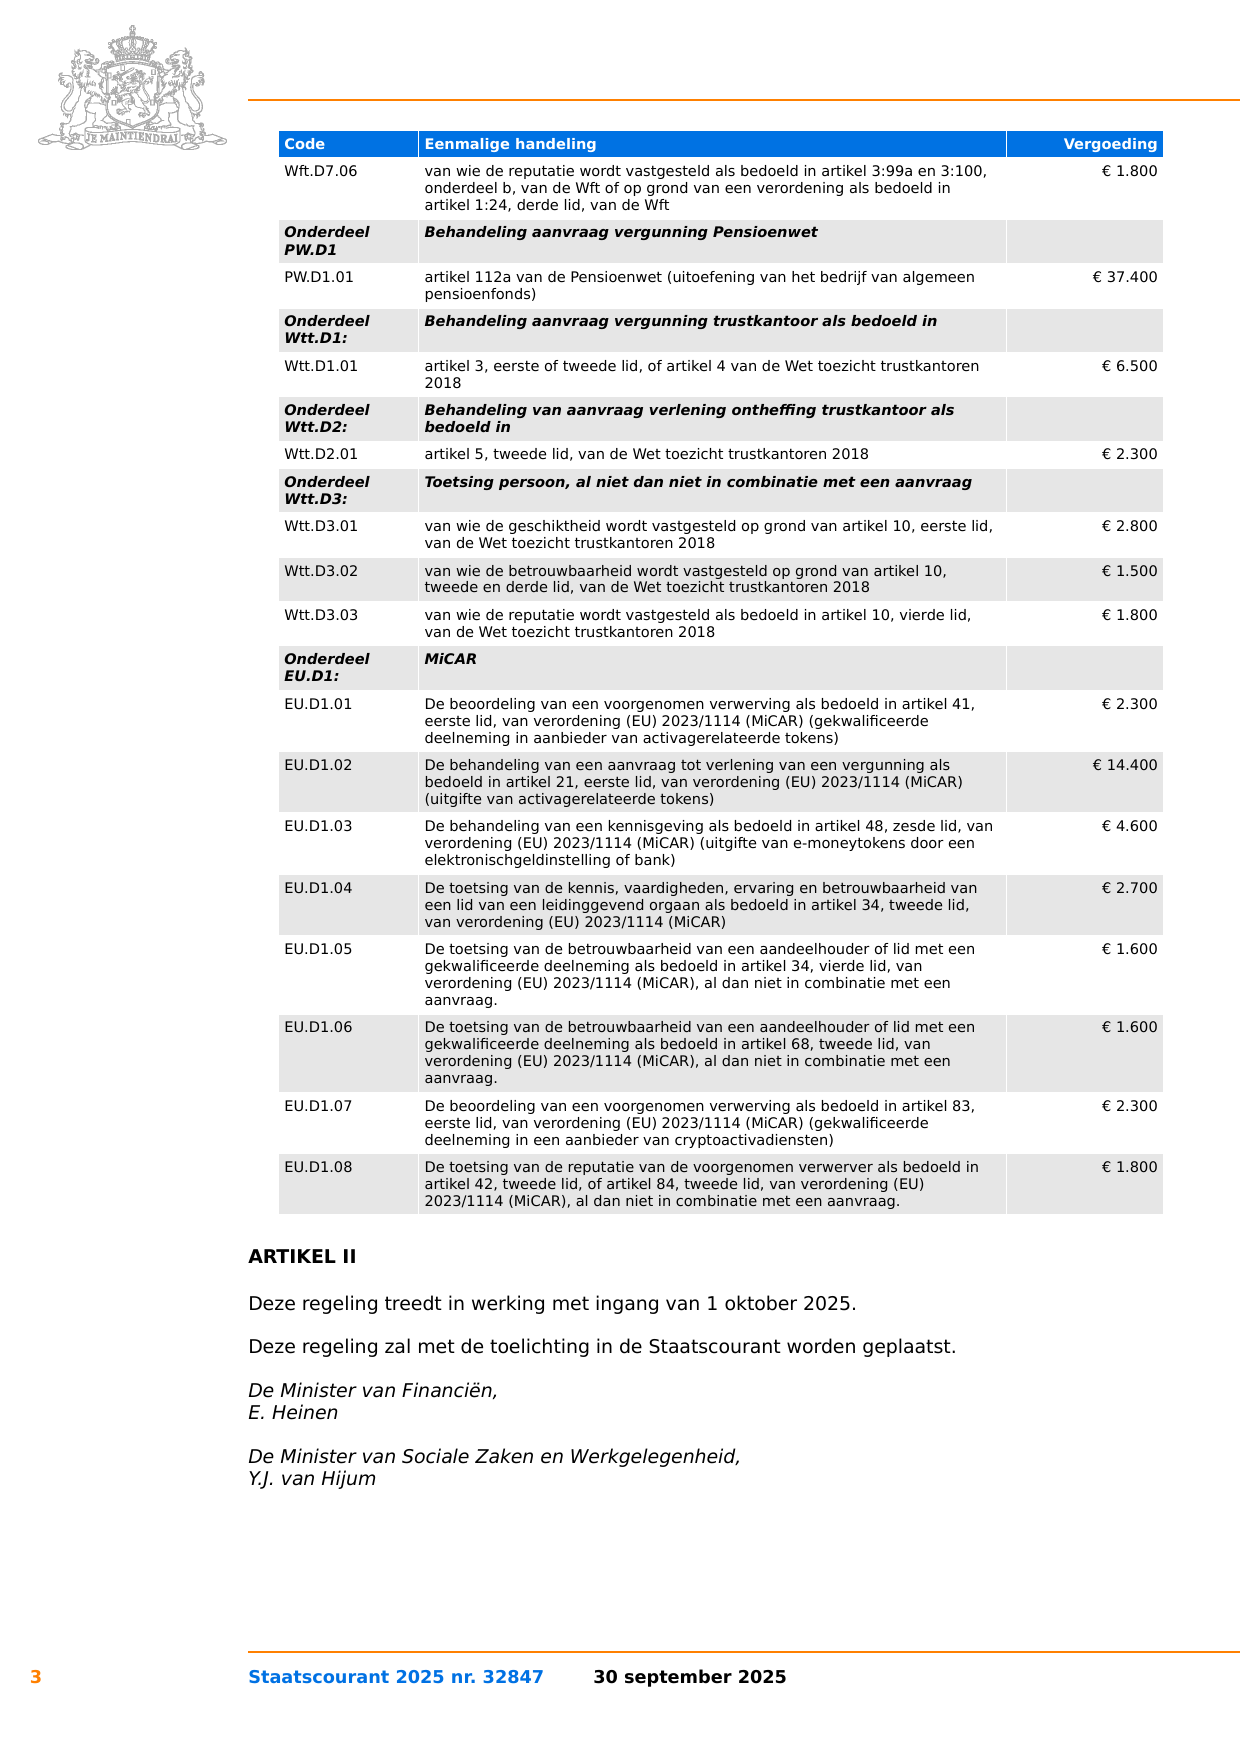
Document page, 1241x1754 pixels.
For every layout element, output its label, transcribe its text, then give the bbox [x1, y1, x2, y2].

table_cell van wie de reputatie wordt vastgesteld als bedoeld in artikel 3:99a en 3:100, onderdeel b, van de Wft of op grond van een verordening als bedoeld in artikel 1:24, derde lid, van de Wft [419, 158, 1006, 219]
picture [38, 25, 227, 150]
table_header Vergoeding [1007, 131, 1163, 157]
table_cell De toetsing van de betrouwbaarheid van een aandeelhouder of lid met een gekwalificeerde deelneming als bedoeld in artikel 34, vierde lid, van verordening (EU) 2023/1114 (MiCAR), al dan niet in combinatie met een aanvraag. [419, 936, 1006, 1013]
table_cell artikel 5, tweede lid, van de Wet toezicht trustkantoren 2018 [419, 442, 1006, 468]
table_cell De toetsing van de kennis, vaardigheden, ervaring en betrouwbaarheid van een lid van een leidinggevend orgaan als bedoeld in artikel 34, tweede lid, van verordening (EU) 2023/1114 (MiCAR) [419, 875, 1006, 935]
table_cell € 37.400 [1007, 264, 1163, 307]
table_cell artikel 3, eerste of tweede lid, of artikel 4 van de Wet toezicht trustkantoren 2018 [419, 353, 1006, 396]
table_cell € 1.800 [1007, 158, 1163, 219]
table_cell € 2.800 [1007, 513, 1163, 557]
table_cell De toetsing van de reputatie van de voorgenomen verwerver als bedoeld in artikel 42, tweede lid, of artikel 84, tweede lid, van verordening (EU) 2023/1114 (MiCAR), al dan niet in combinatie met een aanvraag. [419, 1154, 1006, 1214]
table_cell [1007, 309, 1163, 352]
table_cell artikel 112a van de Pensioenwet (uitoefening van het bedrijf van algemeen pensioenfonds) [419, 264, 1006, 307]
table_header Eenmalige handeling [419, 131, 1006, 157]
table_cell € 2.300 [1007, 691, 1163, 751]
table_cell PW.D1.01 [279, 264, 418, 307]
table_cell Onderdeel Wtt.D3: [279, 469, 418, 512]
text De Minister van Financiën, E. Heinen [248, 1380, 1163, 1424]
table_cell Behandeling aanvraag vergunning Pensioenwet [419, 220, 1006, 263]
table_cell € 14.400 [1007, 752, 1163, 812]
table_cell De beoordeling van een voorgenomen verwerving als bedoeld in artikel 41, eerste lid, van verordening (EU) 2023/1114 (MiCAR) (gekwalificeerde deelneming in aanbieder van activagerelateerde tokens) [419, 691, 1006, 751]
table_cell € 6.500 [1007, 353, 1163, 396]
table_cell Onderdeel EU.D1: [279, 646, 418, 690]
table_cell De toetsing van de betrouwbaarheid van een aandeelhouder of lid met een gekwalificeerde deelneming als bedoeld in artikel 68, tweede lid, van verordening (EU) 2023/1114 (MiCAR), al dan niet in combinatie met een aanvraag. [419, 1015, 1006, 1092]
table_cell Wtt.D1.01 [279, 353, 418, 396]
table_header Code [279, 131, 418, 157]
table_cell € 1.800 [1007, 602, 1163, 645]
table_cell Onderdeel Wtt.D2: [279, 397, 418, 441]
table_cell EU.D1.07 [279, 1093, 418, 1153]
table_cell MiCAR [419, 646, 1006, 690]
table_cell van wie de geschiktheid wordt vastgesteld op grond van artikel 10, eerste lid, van de Wet toezicht trustkantoren 2018 [419, 513, 1006, 557]
table_cell Behandeling van aanvraag verlening ontheffing trustkantoor als bedoeld in [419, 397, 1006, 441]
table_cell [1007, 220, 1163, 263]
table_cell [1007, 397, 1163, 441]
table_cell EU.D1.04 [279, 875, 418, 935]
table_cell EU.D1.03 [279, 814, 418, 874]
table_cell Wtt.D3.02 [279, 558, 418, 601]
text Deze regeling zal met de toelichting in de Staatscourant worden geplaatst. [248, 1336, 1163, 1358]
table_cell EU.D1.02 [279, 752, 418, 812]
table_cell [1007, 646, 1163, 690]
table_cell van wie de betrouwbaarheid wordt vastgesteld op grond van artikel 10, tweede en derde lid, van de Wet toezicht trustkantoren 2018 [419, 558, 1006, 601]
table_cell Onderdeel Wtt.D1: [279, 309, 418, 352]
table_cell De beoordeling van een voorgenomen verwerving als bedoeld in artikel 83, eerste lid, van verordening (EU) 2023/1114 (MiCAR) (gekwalificeerde deelneming in een aanbieder van cryptoactivadiensten) [419, 1093, 1006, 1153]
table_cell Onderdeel PW.D1 [279, 220, 418, 263]
table_cell € 1.800 [1007, 1154, 1163, 1214]
text De Minister van Sociale Zaken en Werkgelegenheid, Y.J. van Hijum [248, 1446, 1163, 1490]
table_cell Behandeling aanvraag vergunning trustkantoor als bedoeld in [419, 309, 1006, 352]
table_cell EU.D1.05 [279, 936, 418, 1013]
table_cell De behandeling van een aanvraag tot verlening van een vergunning als bedoeld in artikel 21, eerste lid, van verordening (EU) 2023/1114 (MiCAR) (uitgifte van activagerelateerde tokens) [419, 752, 1006, 812]
subtitle ARTIKEL II [248, 1246, 1163, 1268]
table_cell € 2.300 [1007, 1093, 1163, 1153]
table_cell Toetsing persoon, al niet dan niet in combinatie met een aanvraag [419, 469, 1006, 512]
table_cell EU.D1.08 [279, 1154, 418, 1214]
table_cell € 1.600 [1007, 1015, 1163, 1092]
table_cell € 2.700 [1007, 875, 1163, 935]
table_cell Wtt.D3.03 [279, 602, 418, 645]
table_cell Wtt.D3.01 [279, 513, 418, 557]
table_cell Wtt.D2.01 [279, 442, 418, 468]
table_cell € 1.500 [1007, 558, 1163, 601]
table_cell De behandeling van een kennisgeving als bedoeld in artikel 48, zesde lid, van verordening (EU) 2023/1114 (MiCAR) (uitgifte van e-moneytokens door een elektronischgeldinstelling of bank) [419, 814, 1006, 874]
table_cell Wft.D7.06 [279, 158, 418, 219]
table_cell € 1.600 [1007, 936, 1163, 1013]
table_cell EU.D1.01 [279, 691, 418, 751]
table_cell € 2.300 [1007, 442, 1163, 468]
table_cell [1007, 469, 1163, 512]
table_cell € 4.600 [1007, 814, 1163, 874]
table_cell van wie de reputatie wordt vastgesteld als bedoeld in artikel 10, vierde lid, van de Wet toezicht trustkantoren 2018 [419, 602, 1006, 645]
table_cell EU.D1.06 [279, 1015, 418, 1092]
text Deze regeling treedt in werking met ingang van 1 oktober 2025. [248, 1293, 1163, 1314]
